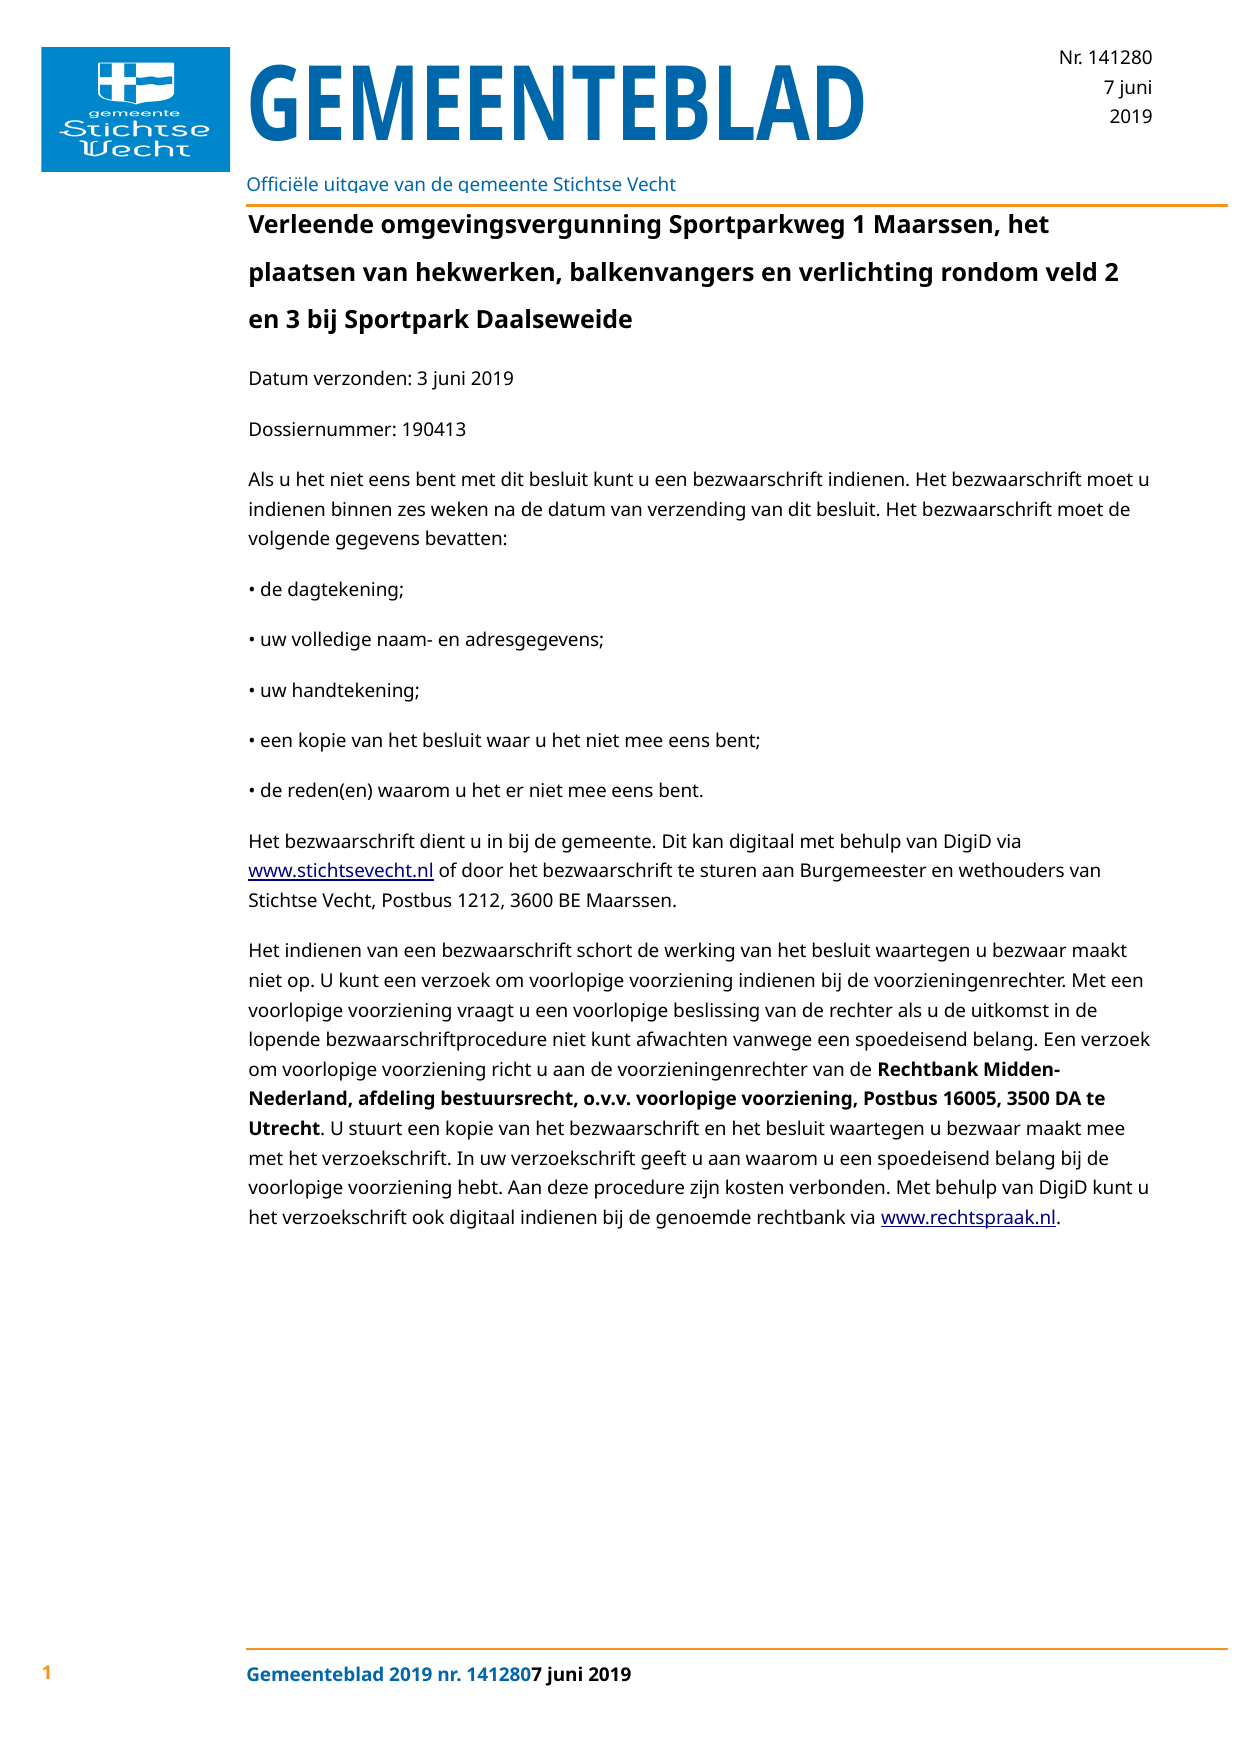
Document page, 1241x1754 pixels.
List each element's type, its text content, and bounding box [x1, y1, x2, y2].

text • de reden(en) waarom u het er niet mee eens bent. [248, 778, 1152, 803]
text Verleende omgevingsvergunning Sportparkweg 1 Maarssen, het plaatsen van hekwerken, balkenvangers en verlichting rondom veld 2 en 3 bij Sportpark Daalseweide [248, 207, 1152, 336]
text • een kopie van het besluit waar u het niet mee eens bent; [248, 727, 1152, 753]
text Dossiernummer: 190413 [248, 416, 1152, 442]
picture [137, 63, 174, 103]
text • uw volledige naam- en adresgegevens; [248, 626, 1152, 652]
text • uw handtekening; [248, 677, 1152, 702]
text Het bezwaarschrift dient u in bij de gemeente. Dit kan digitaal met behulp van DigiD via www.stichtsevecht.nl of door het bezwaarschrift te sturen aan Burgemeester en wethouders van Stichtse Vecht, Postbus 1212, 3600 BE Maarssen. [248, 828, 1152, 913]
text • de dagtekening; [248, 576, 1152, 602]
picture [99, 63, 135, 101]
text Als u het niet eens bent met dit besluit kunt u een bezwaarschrift indienen. Het bezwaarschrift moet u indienen binnen zes weken na de datum van verzending van dit besluit. Het bezwaarschrift moet de volgende gegevens bevatten: [248, 466, 1152, 551]
text Het indienen van een bezwaarschrift schort de werking van het besluit waartegen u bezwaar maakt niet op. U kunt een verzoek om voorlopige voorziening indienen bij de voorzieningenrechter. Met een voorlopige voorziening vraagt u een voorlopige beslissing van de rechter als u de uitkomst in de lopende bezwaarschriftprocedure niet kunt afwachten vanwege een spoedeisend belang. Een verzoek om voorlopige voorziening richt u aan de voorzieningenrechter van de Rechtbank Midden-Nederland, afdeling bestuursrecht, o.v.v. voorlopige voorziening, Postbus 16005, 3500 DA te Utrecht. U stuurt een kopie van het bezwaarschrift en het besluit waartegen u bezwaar maakt mee met het verzoekschrift. In uw verzoekschrift geeft u aan waarom u een spoedeisend belang bij de voorlopige voorziening hebt. Aan deze procedure zijn kosten verbonden. Met behulp van DigiD kunt u het verzoekschrift ook digitaal indienen bij de genoemde rechtbank via www.rechtspraak.nl. [248, 938, 1152, 1229]
text Datum verzonden: 3 juni 2019 [248, 366, 1152, 391]
